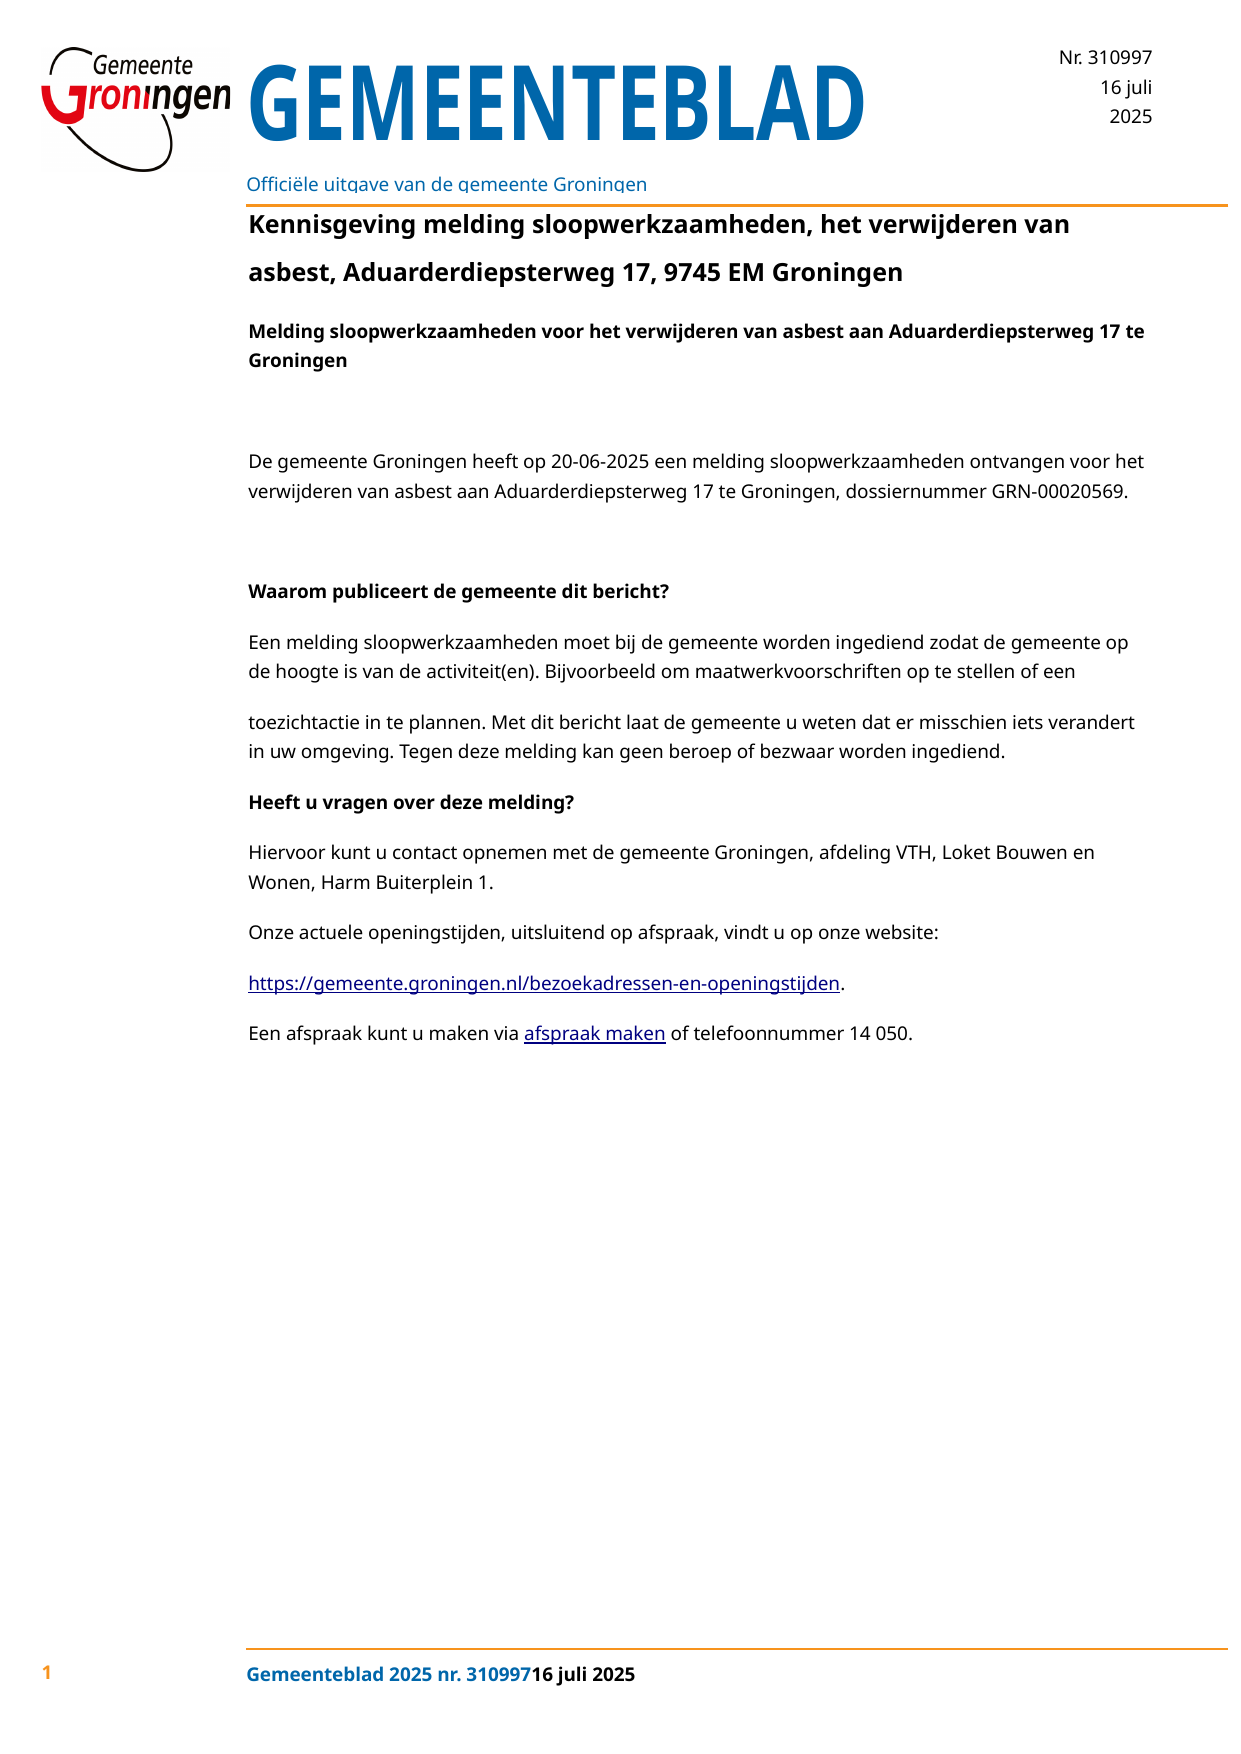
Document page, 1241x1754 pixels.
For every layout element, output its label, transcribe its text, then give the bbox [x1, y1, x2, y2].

text Een melding sloopwerkzaamheden moet bij de gemeente worden ingediend zodat de gemeente op de hoogte is van de activiteit(en). Bijvoorbeeld om maatwerkvoorschriften op te stellen of een [248, 629, 1152, 684]
picture [41, 47, 231, 172]
text Melding sloopwerkzaamheden voor het verwijderen van asbest aan Aduarderdiepsterweg 17 te Groningen [248, 318, 1152, 373]
text De gemeente Groningen heeft op 20-06-2025 een melding sloopwerkzaamheden ontvangen voor het verwijderen van asbest aan Aduarderdiepsterweg 17 te Groningen, dossiernummer GRN-00020569. [248, 448, 1152, 504]
text Waarom publiceert de gemeente dit bericht? [248, 579, 1152, 604]
text https://gemeente.groningen.nl/bezoekadressen-en-openingstijden. [248, 970, 1152, 996]
text Heeft u vragen over deze melding? [248, 789, 1152, 815]
text Kennisgeving melding sloopwerkzaamheden, het verwijderen van asbest, Aduarderdiepsterweg 17, 9745 EM Groningen [248, 207, 1152, 288]
text Onze actuele openingstijden, uitsluitend op afspraak, vindt u op onze website: [248, 919, 1152, 945]
text Hiervoor kunt u contact opnemen met de gemeente Groningen, afdeling VTH, Loket Bouwen en Wonen, Harm Buiterplein 1. [248, 839, 1152, 895]
text toezichtactie in te plannen. Met dit bericht laat de gemeente u weten dat er misschien iets verandert in uw omgeving. Tegen deze melding kan geen beroep of bezwaar worden ingediend. [248, 709, 1152, 764]
text Een afspraak kunt u maken via afspraak maken of telefoonnummer 14 050. [248, 1020, 1152, 1046]
